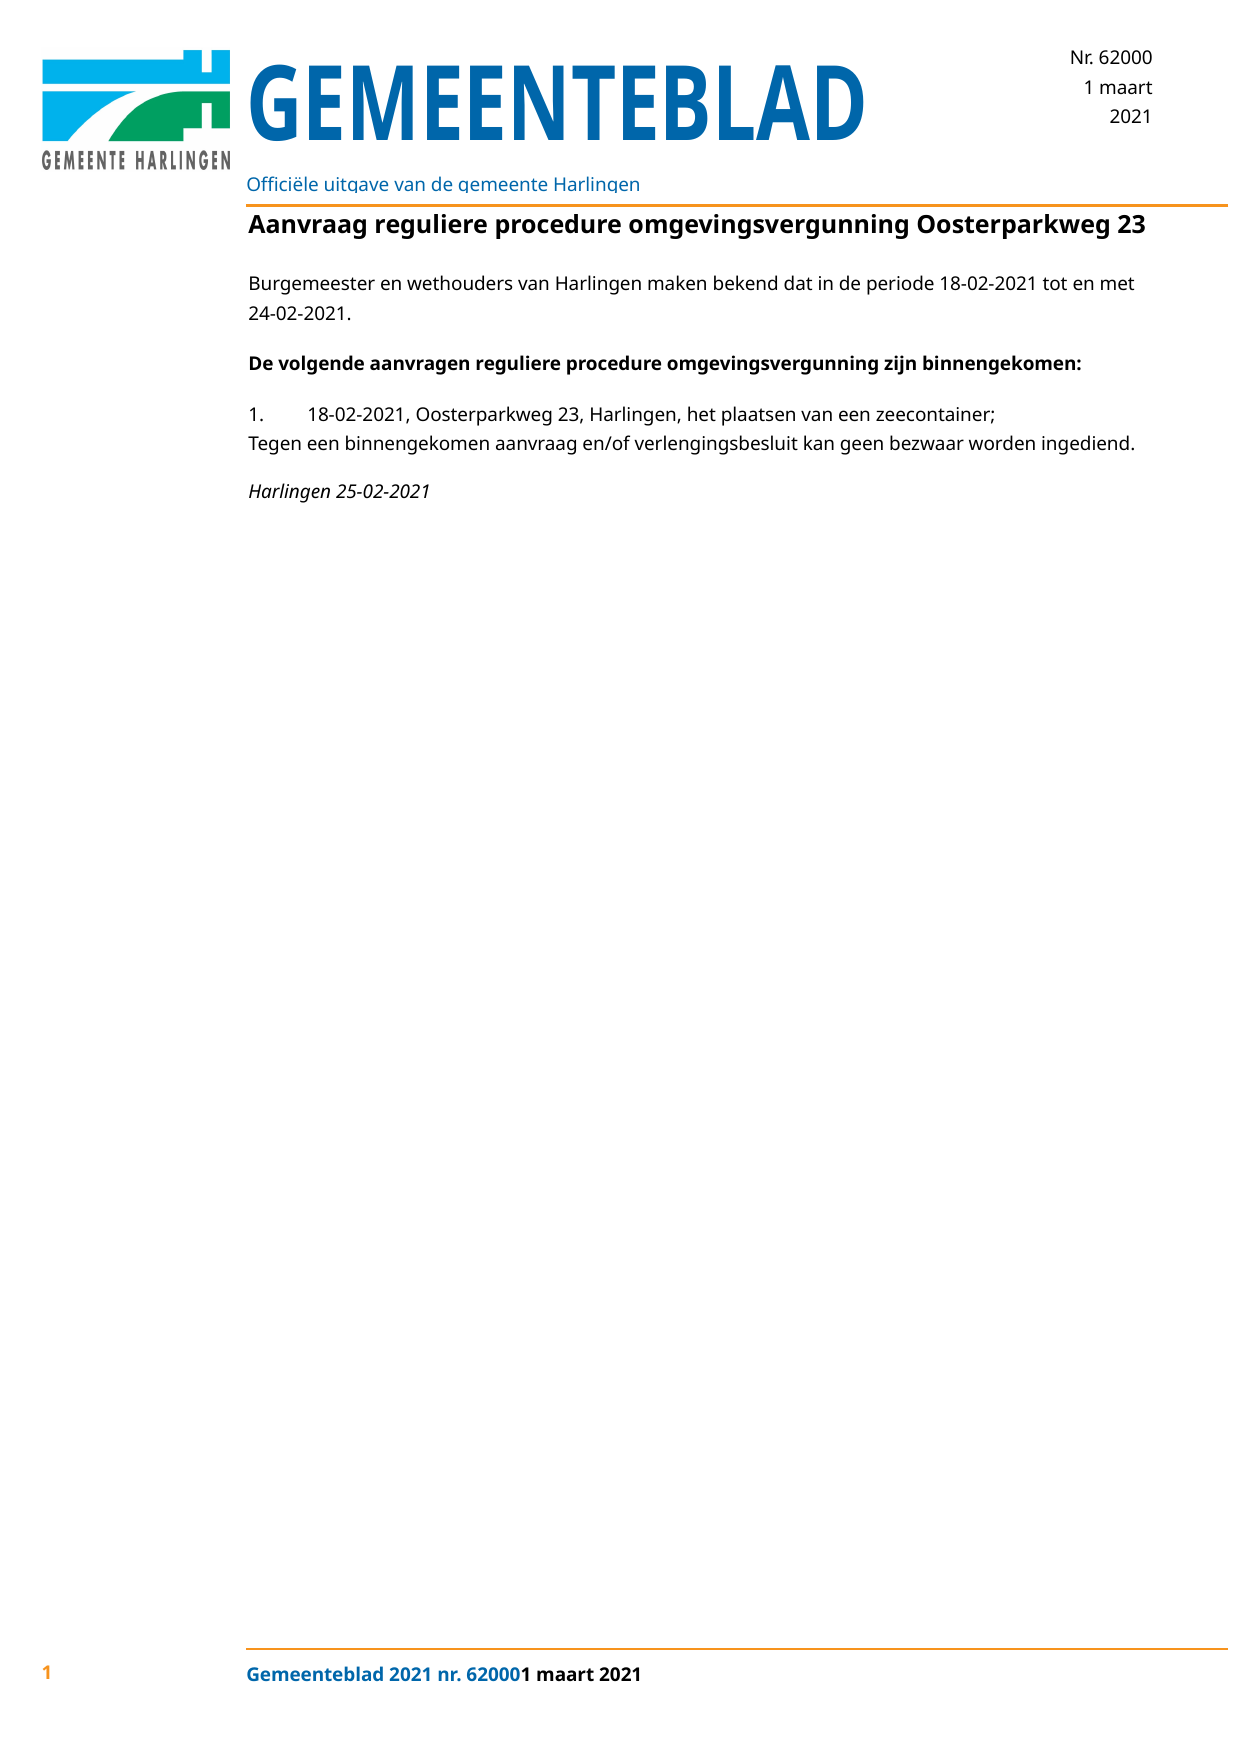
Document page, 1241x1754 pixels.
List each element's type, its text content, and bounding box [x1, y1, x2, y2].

text Harlingen 25-02-2021 [248, 478, 1152, 504]
text De volgende aanvragen reguliere procedure omgevingsvergunning zijn binnengekomen: [248, 350, 1152, 376]
text Burgemeester en wethouders van Harlingen maken bekend dat in de periode 18-02-2021 tot en met 24-02-2021. [248, 270, 1152, 326]
text Tegen een binnengekomen aanvraag en/of verlengingsbesluit kan geen bezwaar worden ingediend. [248, 430, 1152, 456]
text Aanvraag reguliere procedure omgevingsvergunning Oosterparkweg 23 [248, 207, 1152, 241]
list 18-02-2021, Oosterparkweg 23, Harlingen, het plaatsen van een zeecontainer; [248, 401, 1152, 426]
picture [41, 47, 231, 172]
